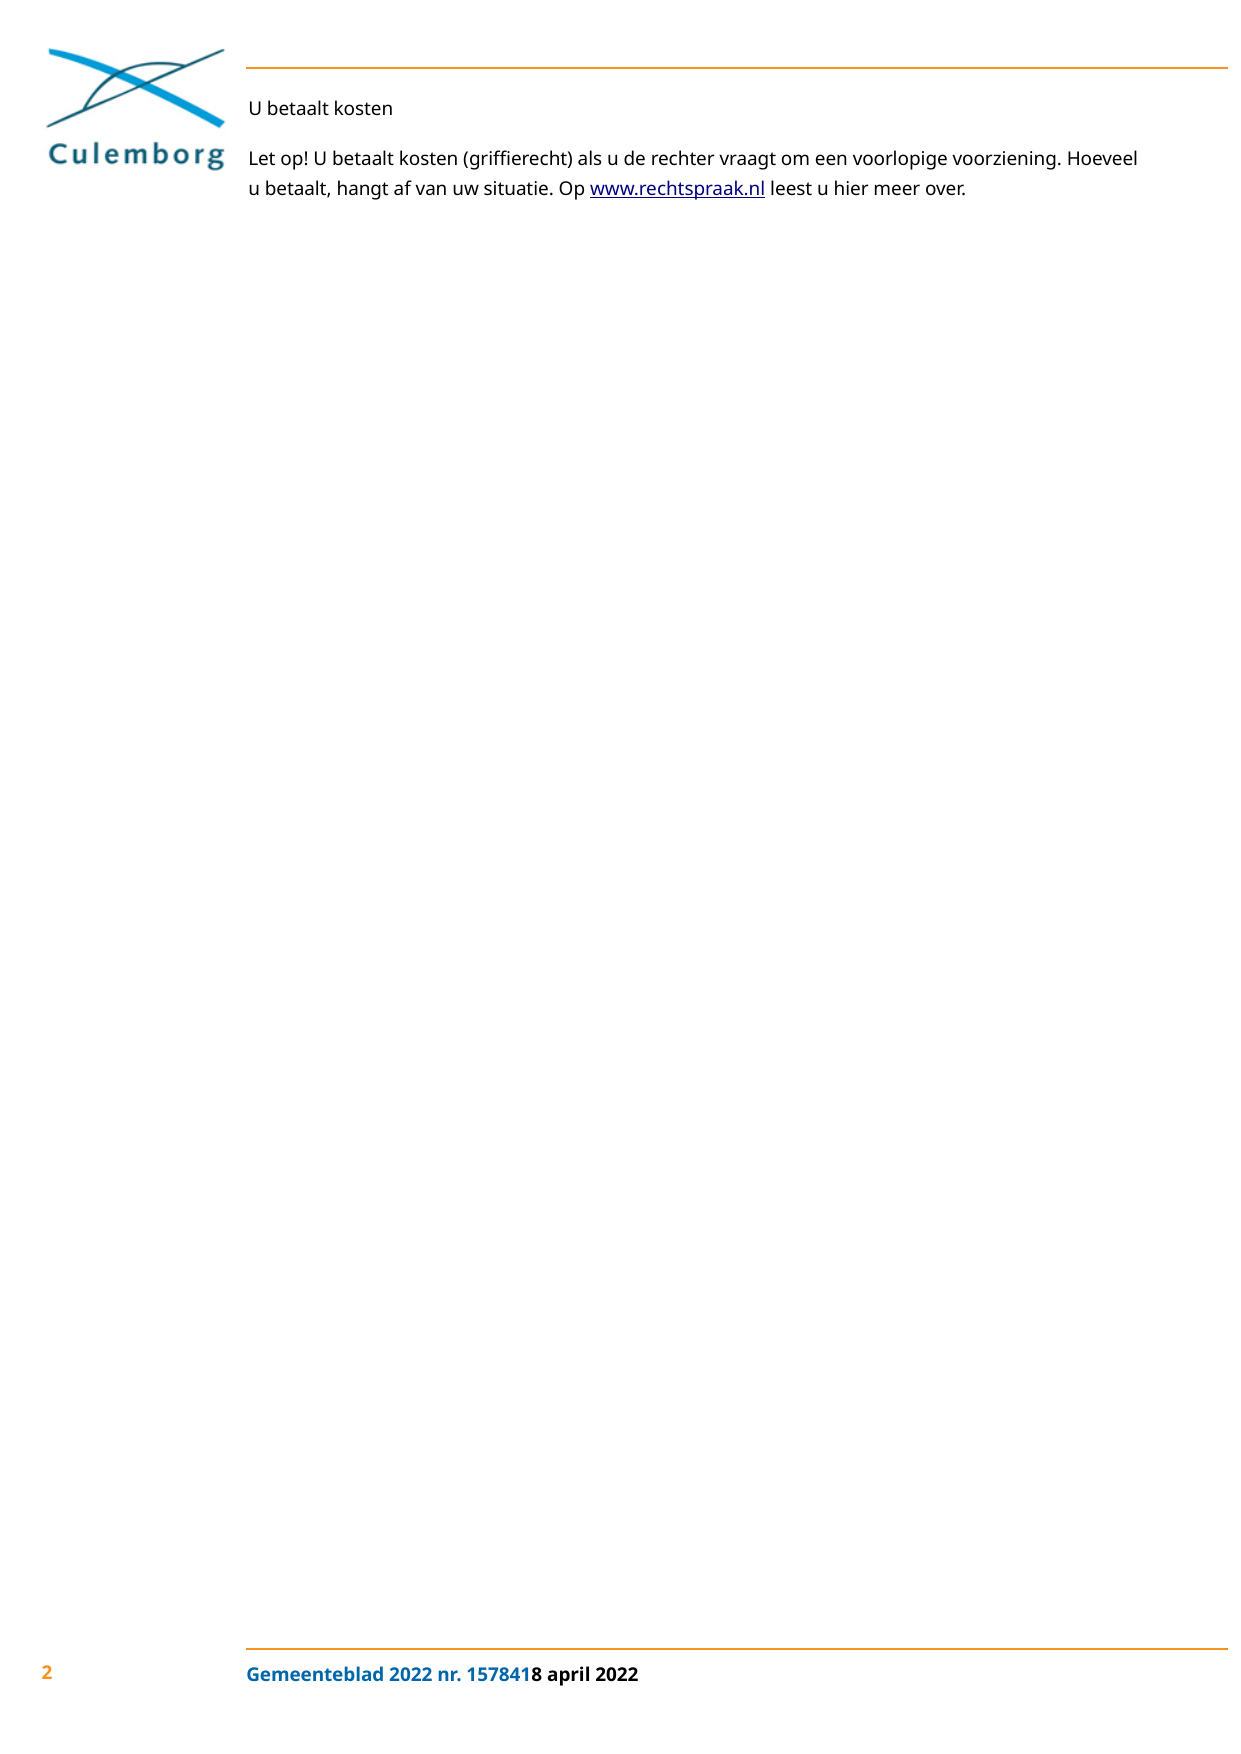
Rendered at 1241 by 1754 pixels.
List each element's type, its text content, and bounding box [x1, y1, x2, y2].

picture [41, 47, 231, 172]
text Let op! U betaalt kosten (griffierecht) als u de rechter vraagt om een voorlopige voorziening. Hoeveel u betaalt, hangt af van uw situatie. Op www.rechtspraak.nl leest u hier meer over. [248, 145, 1152, 201]
text U betaalt kosten [248, 95, 1152, 121]
